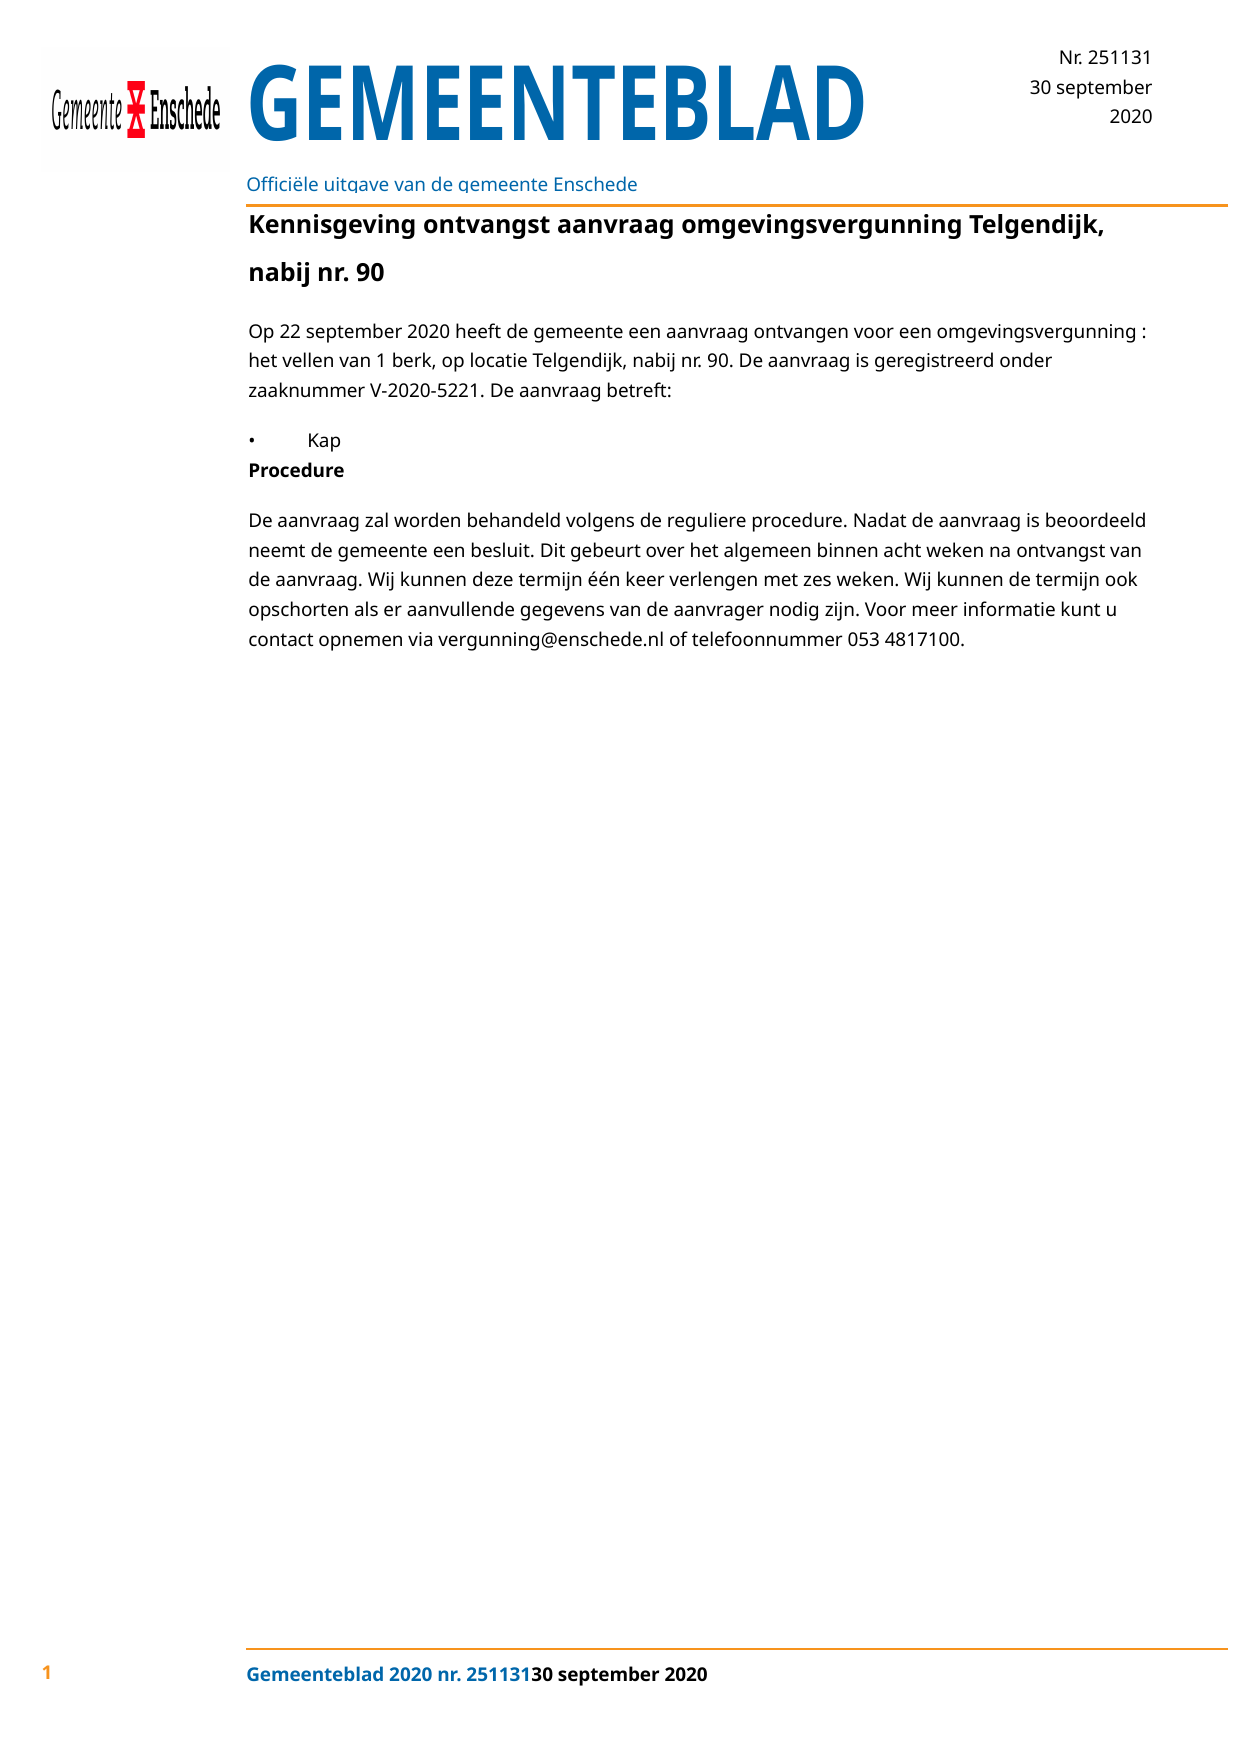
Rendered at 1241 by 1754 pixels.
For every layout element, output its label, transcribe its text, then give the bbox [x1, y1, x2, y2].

text Kennisgeving ontvangst aanvraag omgevingsvergunning Telgendijk, nabij nr. 90 [248, 207, 1152, 288]
list Kap [248, 427, 1152, 453]
text De aanvraag zal worden behandeld volgens de reguliere procedure. Nadat de aanvraag is beoordeeld neemt de gemeente een besluit. Dit gebeurt over het algemeen binnen acht weken na ontvangst van de aanvraag. Wij kunnen deze termijn één keer verlengen met zes weken. Wij kunnen de termijn ook opschorten als er aanvullende gegevens van de aanvrager nodig zijn. Voor meer informatie kunt u contact opnemen via vergunning@enschede.nl of telefoonnummer 053 4817100. [248, 507, 1152, 652]
text Procedure [248, 457, 1152, 483]
picture [41, 47, 231, 172]
text Op 22 september 2020 heeft de gemeente een aanvraag ontvangen voor een omgevingsvergunning : het vellen van 1 berk, op locatie Telgendijk, nabij nr. 90. De aanvraag is geregistreerd onder zaaknummer V-2020-5221. De aanvraag betreft: [248, 318, 1152, 403]
